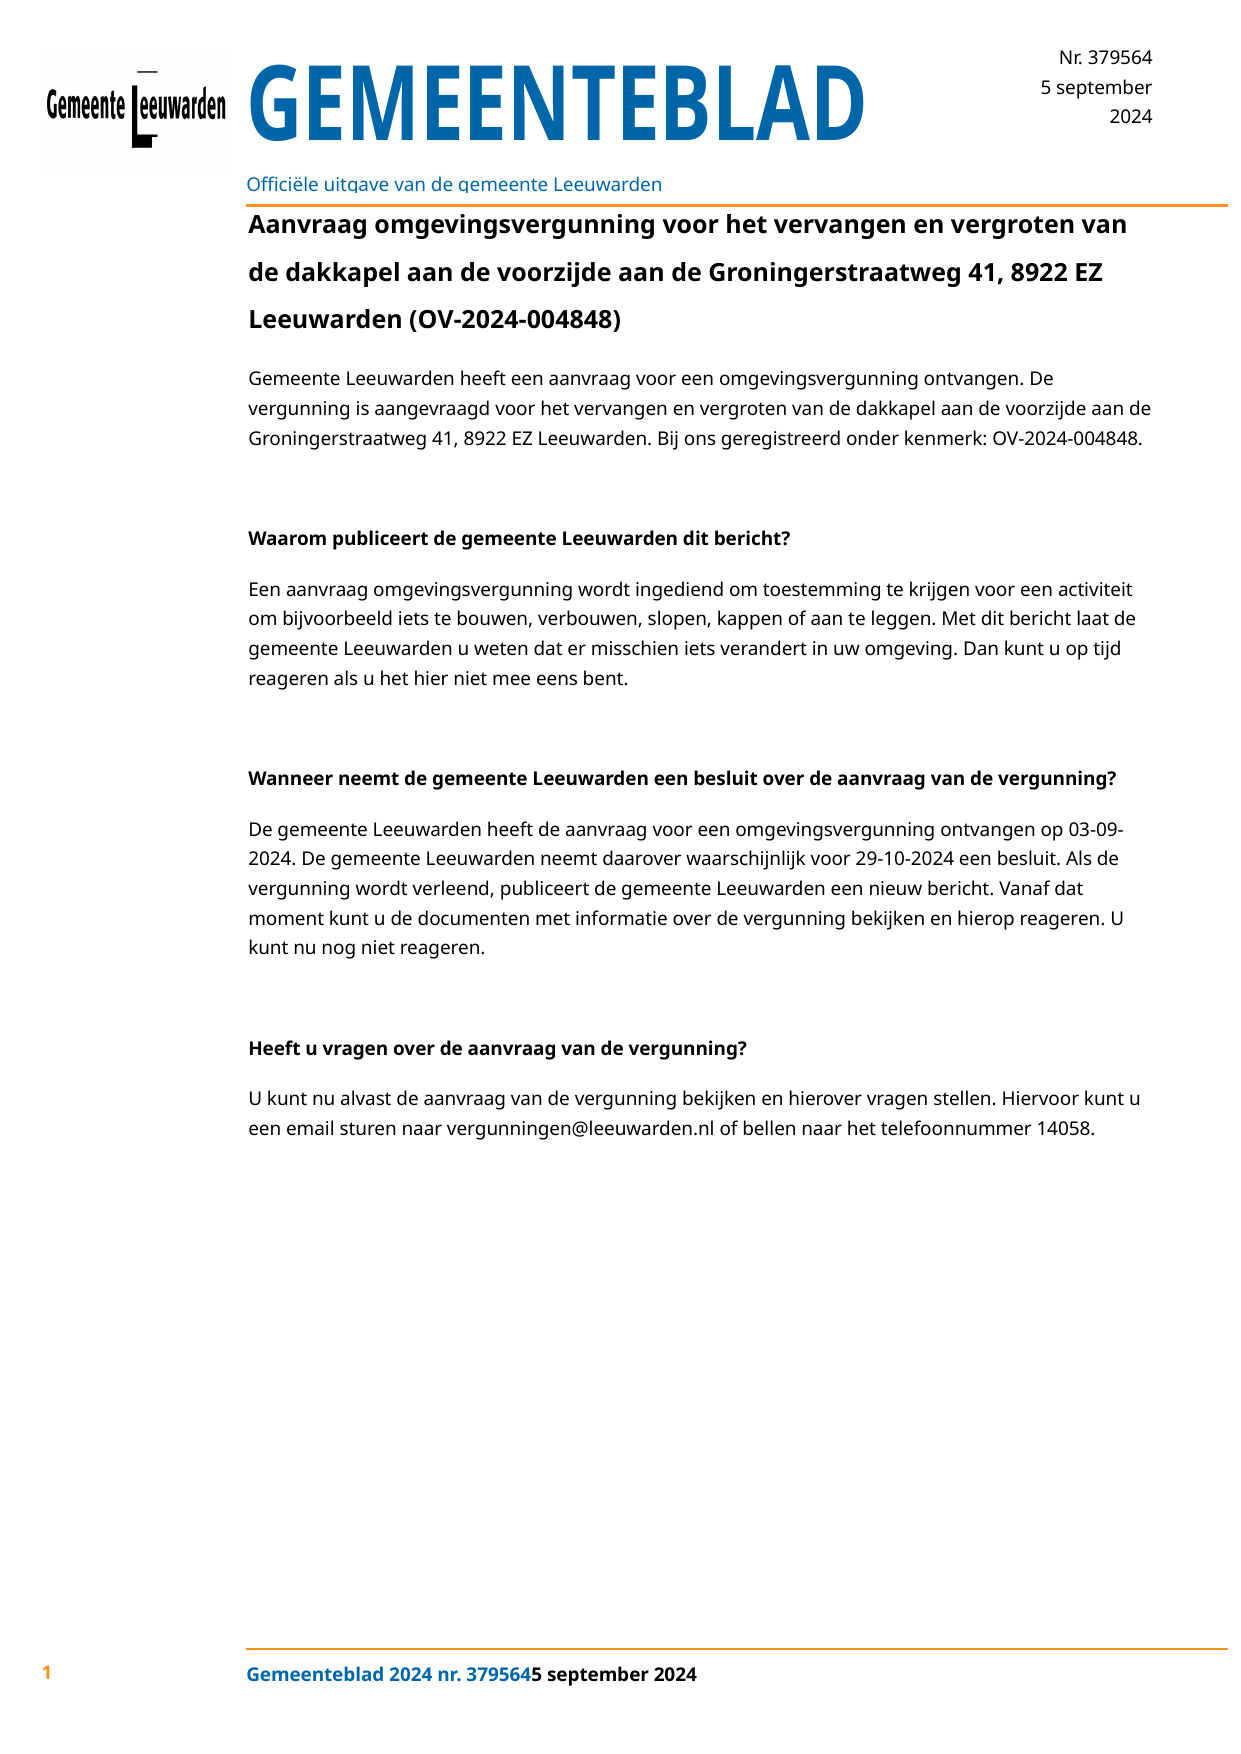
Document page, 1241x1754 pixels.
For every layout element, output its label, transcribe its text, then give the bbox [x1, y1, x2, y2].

text Aanvraag omgevingsvergunning voor het vervangen en vergroten van de dakkapel aan de voorzijde aan de Groningerstraatweg 41, 8922 EZ Leeuwarden (OV-2024-004848) [248, 207, 1152, 336]
picture [41, 47, 231, 172]
text Wanneer neemt de gemeente Leeuwarden een besluit over de aanvraag van de vergunning? [248, 766, 1152, 791]
text Waarom publiceert de gemeente Leeuwarden dit bericht? [248, 526, 1152, 551]
text U kunt nu alvast de aanvraag van de vergunning bekijken en hierover vragen stellen. Hiervoor kunt u een email sturen naar vergunningen@leeuwarden.nl of bellen naar het telefoonnummer 14058. [248, 1086, 1152, 1141]
text Een aanvraag omgevingsvergunning wordt ingediend om toestemming te krijgen voor een activiteit om bijvoorbeeld iets te bouwen, verbouwen, slopen, kappen of aan te leggen. Met dit bericht laat de gemeente Leeuwarden u weten dat er misschien iets verandert in uw omgeving. Dan kunt u op tijd reageren als u het hier niet mee eens bent. [248, 576, 1152, 690]
text Gemeente Leeuwarden heeft een aanvraag voor een omgevingsvergunning ontvangen. De vergunning is aangevraagd voor het vervangen en vergroten van de dakkapel aan de voorzijde aan de Groningerstraatweg 41, 8922 EZ Leeuwarden. Bij ons geregistreerd onder kenmerk: OV-2024-004848. [248, 366, 1152, 450]
text Heeft u vragen over de aanvraag van de vergunning? [248, 1035, 1152, 1061]
text De gemeente Leeuwarden heeft de aanvraag voor een omgevingsvergunning ontvangen op 03-09-2024. De gemeente Leeuwarden neemt daarover waarschijnlijk voor 29-10-2024 een besluit. Als de vergunning wordt verleend, publiceert de gemeente Leeuwarden een nieuw bericht. Vanaf dat moment kunt u de documenten met informatie over de vergunning bekijken en hierop reageren. U kunt nu nog niet reageren. [248, 816, 1152, 960]
